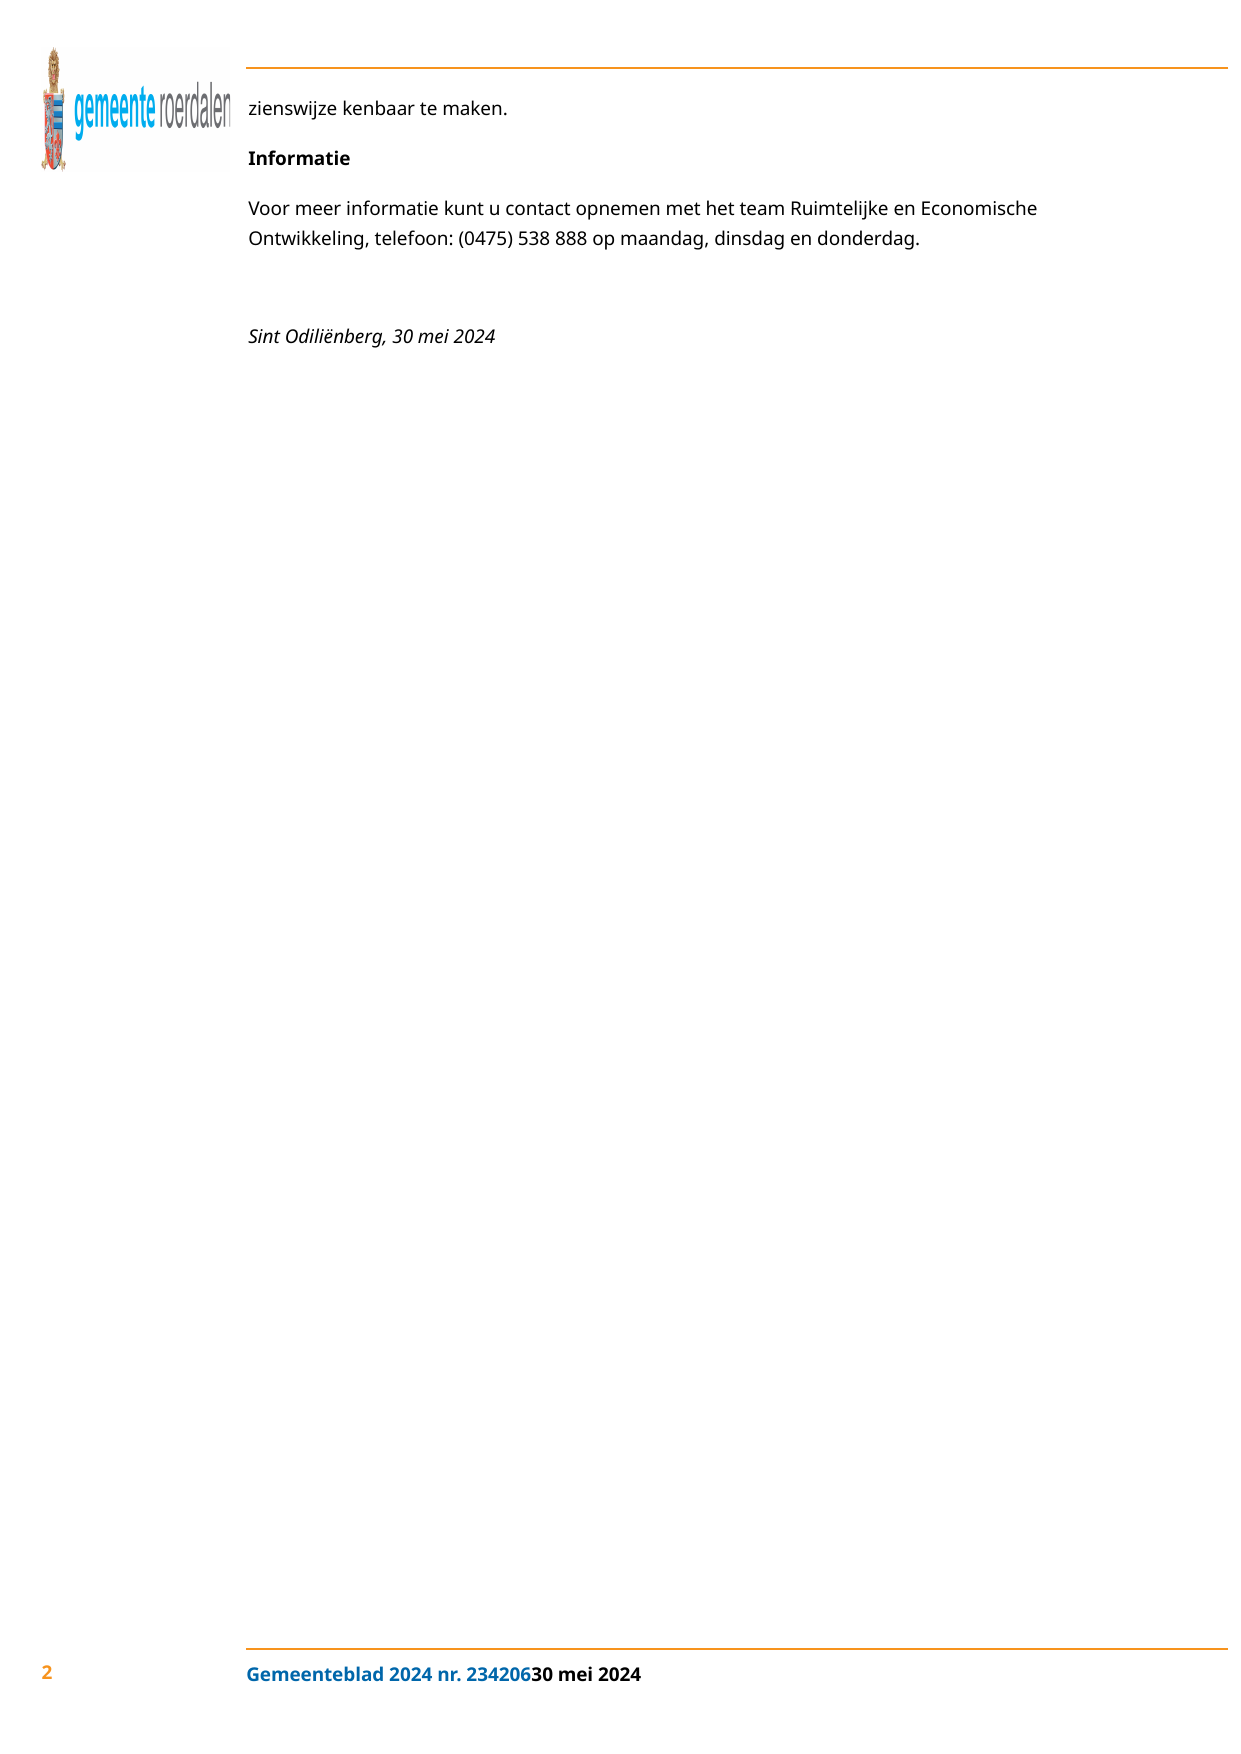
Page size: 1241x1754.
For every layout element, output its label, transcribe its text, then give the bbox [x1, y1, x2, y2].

text Voor meer informatie kunt u contact opnemen met het team Ruimtelijke en Economische Ontwikkeling, telefoon: (0475) 538 888 op maandag, dinsdag en donderdag. [248, 196, 1152, 251]
text zienswijze kenbaar te maken. [248, 95, 1152, 121]
text Sint Odiliënberg, 30 mei 2024 [248, 323, 1152, 349]
picture [41, 47, 231, 172]
text Informatie [248, 145, 1152, 171]
